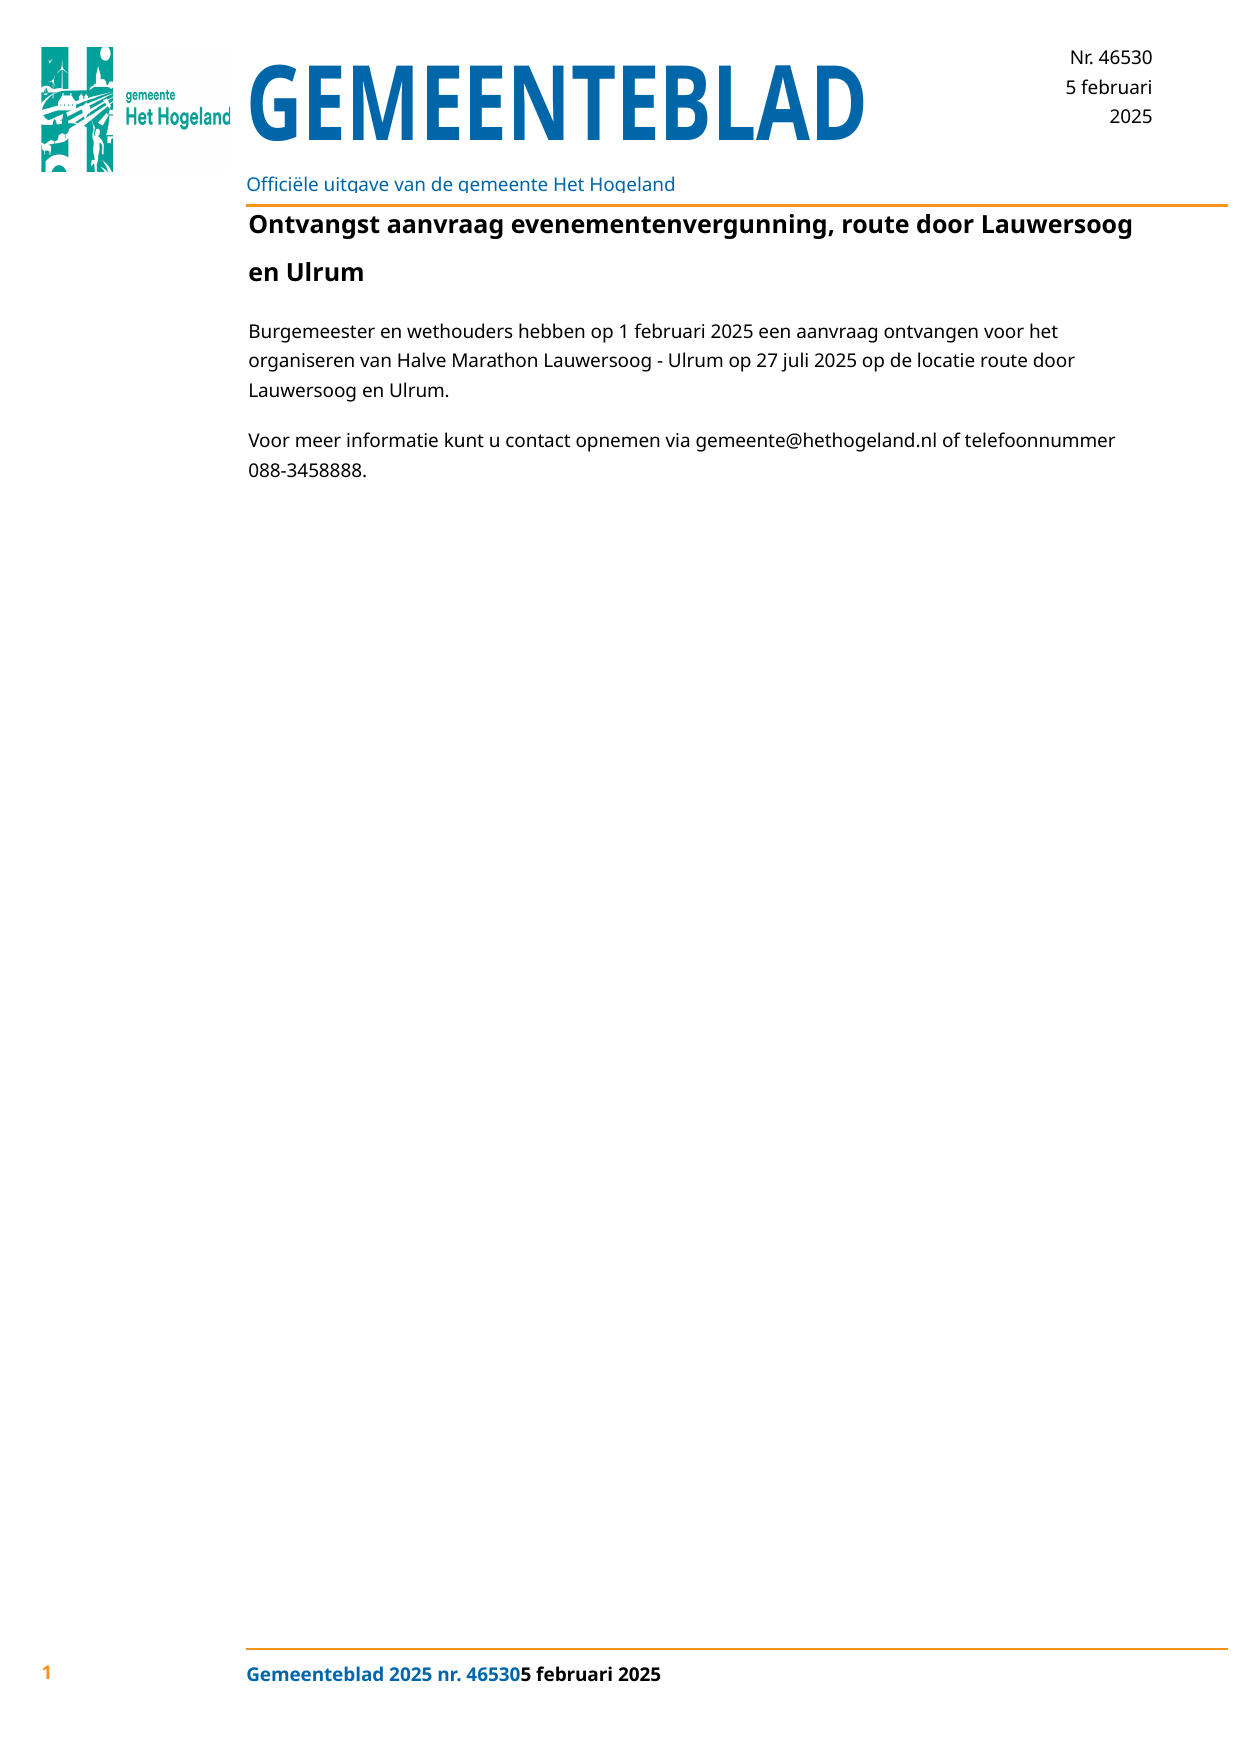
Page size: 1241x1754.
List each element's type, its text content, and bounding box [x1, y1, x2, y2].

picture [41, 47, 231, 172]
text Ontvangst aanvraag evenementenvergunning, route door Lauwersoog en Ulrum [248, 207, 1152, 288]
text Burgemeester en wethouders hebben op 1 februari 2025 een aanvraag ontvangen voor het organiseren van Halve Marathon Lauwersoog - Ulrum op 27 juli 2025 op de locatie route door Lauwersoog en Ulrum. [248, 318, 1152, 403]
text Voor meer informatie kunt u contact opnemen via gemeente@hethogeland.nl of telefoonnummer 088-3458888. [248, 427, 1152, 483]
